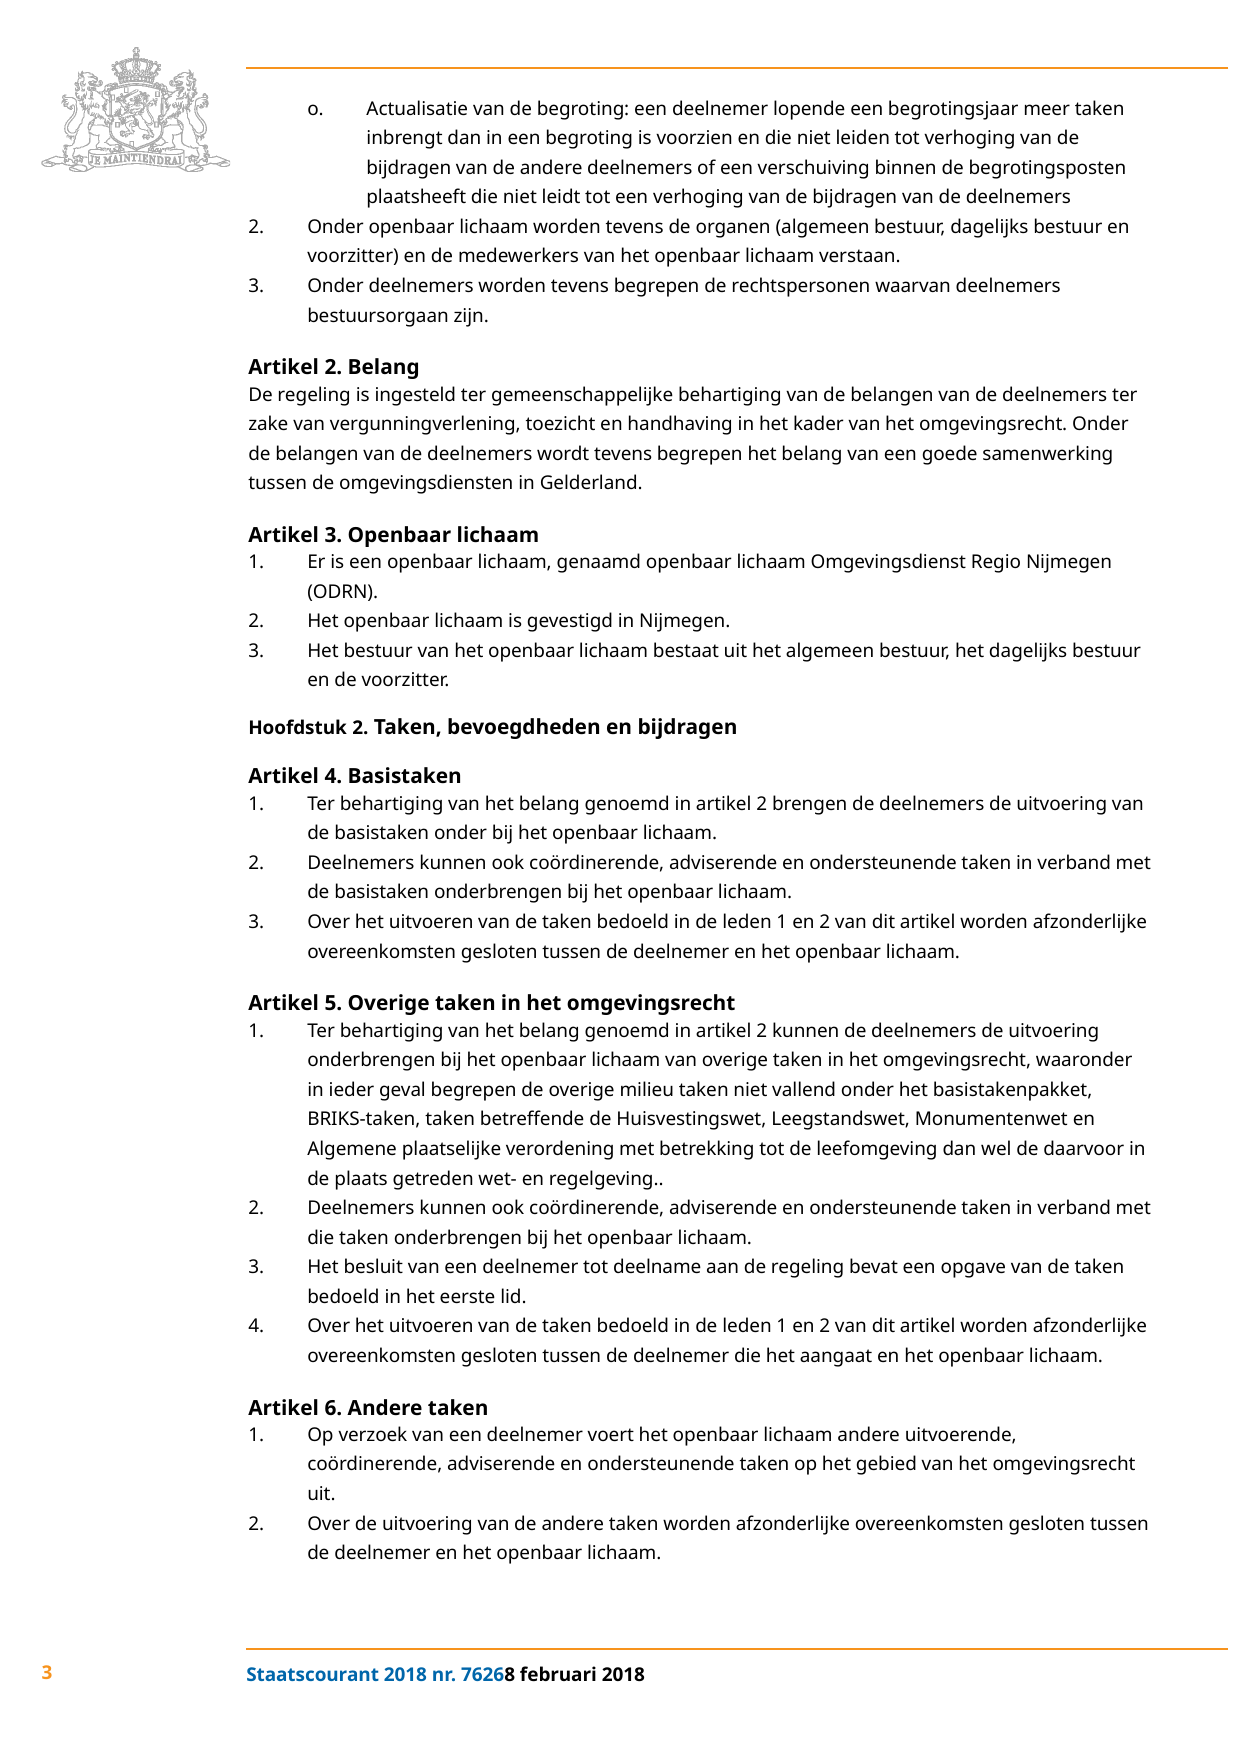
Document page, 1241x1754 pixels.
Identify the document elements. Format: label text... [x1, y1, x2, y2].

list Over het uitvoeren van de taken bedoeld in de leden 1 en 2 van dit artikel worden afzonderlijke overeenkomsten gesloten tussen de deelnemer en het openbaar lichaam. [248, 908, 1152, 964]
text Artikel 3. Openbaar lichaam [248, 520, 1152, 548]
list Ter behartiging van het belang genoemd in artikel 2 kunnen de deelnemers de uitvoering onderbrengen bij het openbaar lichaam van overige taken in het omgevingsrecht, waaronder in ieder geval begrepen de overige milieu taken niet vallend onder het basistakenpakket, BRIKS-taken, taken betreffende de Huisvestingswet, Leegstandswet, Monumentenwet en Algemene plaatselijke verordening met betrekking tot de leefomgeving dan wel de daarvoor in de plaats getreden wet- en regelgeving.. [248, 1017, 1152, 1190]
list Deelnemers kunnen ook coördinerende, adviserende en ondersteunende taken in verband met die taken onderbrengen bij het openbaar lichaam. [248, 1194, 1152, 1249]
text Artikel 4. Basistaken [248, 762, 1152, 790]
text Artikel 6. Andere taken [248, 1393, 1152, 1421]
picture [41, 47, 231, 172]
list Het openbaar lichaam is gevestigd in Nijmegen. [248, 607, 1152, 633]
list Over het uitvoeren van de taken bedoeld in de leden 1 en 2 van dit artikel worden afzonderlijke overeenkomsten gesloten tussen de deelnemer die het aangaat en het openbaar lichaam. [248, 1313, 1152, 1368]
list Over de uitvoering van de andere taken worden afzonderlijke overeenkomsten gesloten tussen de deelnemer en het openbaar lichaam. [248, 1510, 1152, 1565]
text Artikel 2. Belang [248, 352, 1152, 381]
text Hoofdstuk 2. Taken, bevoegdheden en bijdragen [248, 712, 1152, 741]
list Ter behartiging van het belang genoemd in artikel 2 brengen de deelnemers de uitvoering van de basistaken onder bij het openbaar lichaam. [248, 790, 1152, 845]
list Actualisatie van de begroting: een deelnemer lopende een begrotingsjaar meer taken inbrengt dan in een begroting is voorzien en die niet leiden tot verhoging van de bijdragen van de andere deelnemers of een verschuiving binnen de begrotingsposten plaatsheeft die niet leidt tot een verhoging van de bijdragen van de deelnemers [307, 95, 1152, 209]
list Onder deelnemers worden tevens begrepen de rechtspersonen waarvan deelnemers bestuursorgaan zijn. [248, 272, 1152, 328]
list Het besluit van een deelnemer tot deelname aan de regeling bevat een opgave van de taken bedoeld in het eerste lid. [248, 1253, 1152, 1309]
list Deelnemers kunnen ook coördinerende, adviserende en ondersteunende taken in verband met de basistaken onderbrengen bij het openbaar lichaam. [248, 849, 1152, 904]
list Het bestuur van het openbaar lichaam bestaat uit het algemeen bestuur, het dagelijks bestuur en de voorzitter. [248, 637, 1152, 692]
list Op verzoek van een deelnemer voert het openbaar lichaam andere uitvoerende, coördinerende, adviserende en ondersteunende taken op het gebied van het omgevingsrecht uit. [248, 1421, 1152, 1506]
text Artikel 5. Overige taken in het omgevingsrecht [248, 988, 1152, 1017]
list Onder openbaar lichaam worden tevens de organen (algemeen bestuur, dagelijks bestuur en voorzitter) en de medewerkers van het openbaar lichaam verstaan. [248, 213, 1152, 268]
text De regeling is ingesteld ter gemeenschappelijke behartiging van de belangen van de deelnemers ter zake van vergunningverlening, toezicht en handhaving in het kader van het omgevingsrecht. Onder de belangen van de deelnemers wordt tevens begrepen het belang van een goede samenwerking tussen de omgevingsdiensten in Gelderland. [248, 381, 1152, 495]
list Er is een openbaar lichaam, genaamd openbaar lichaam Omgevingsdienst Regio Nijmegen (ODRN). [248, 548, 1152, 604]
